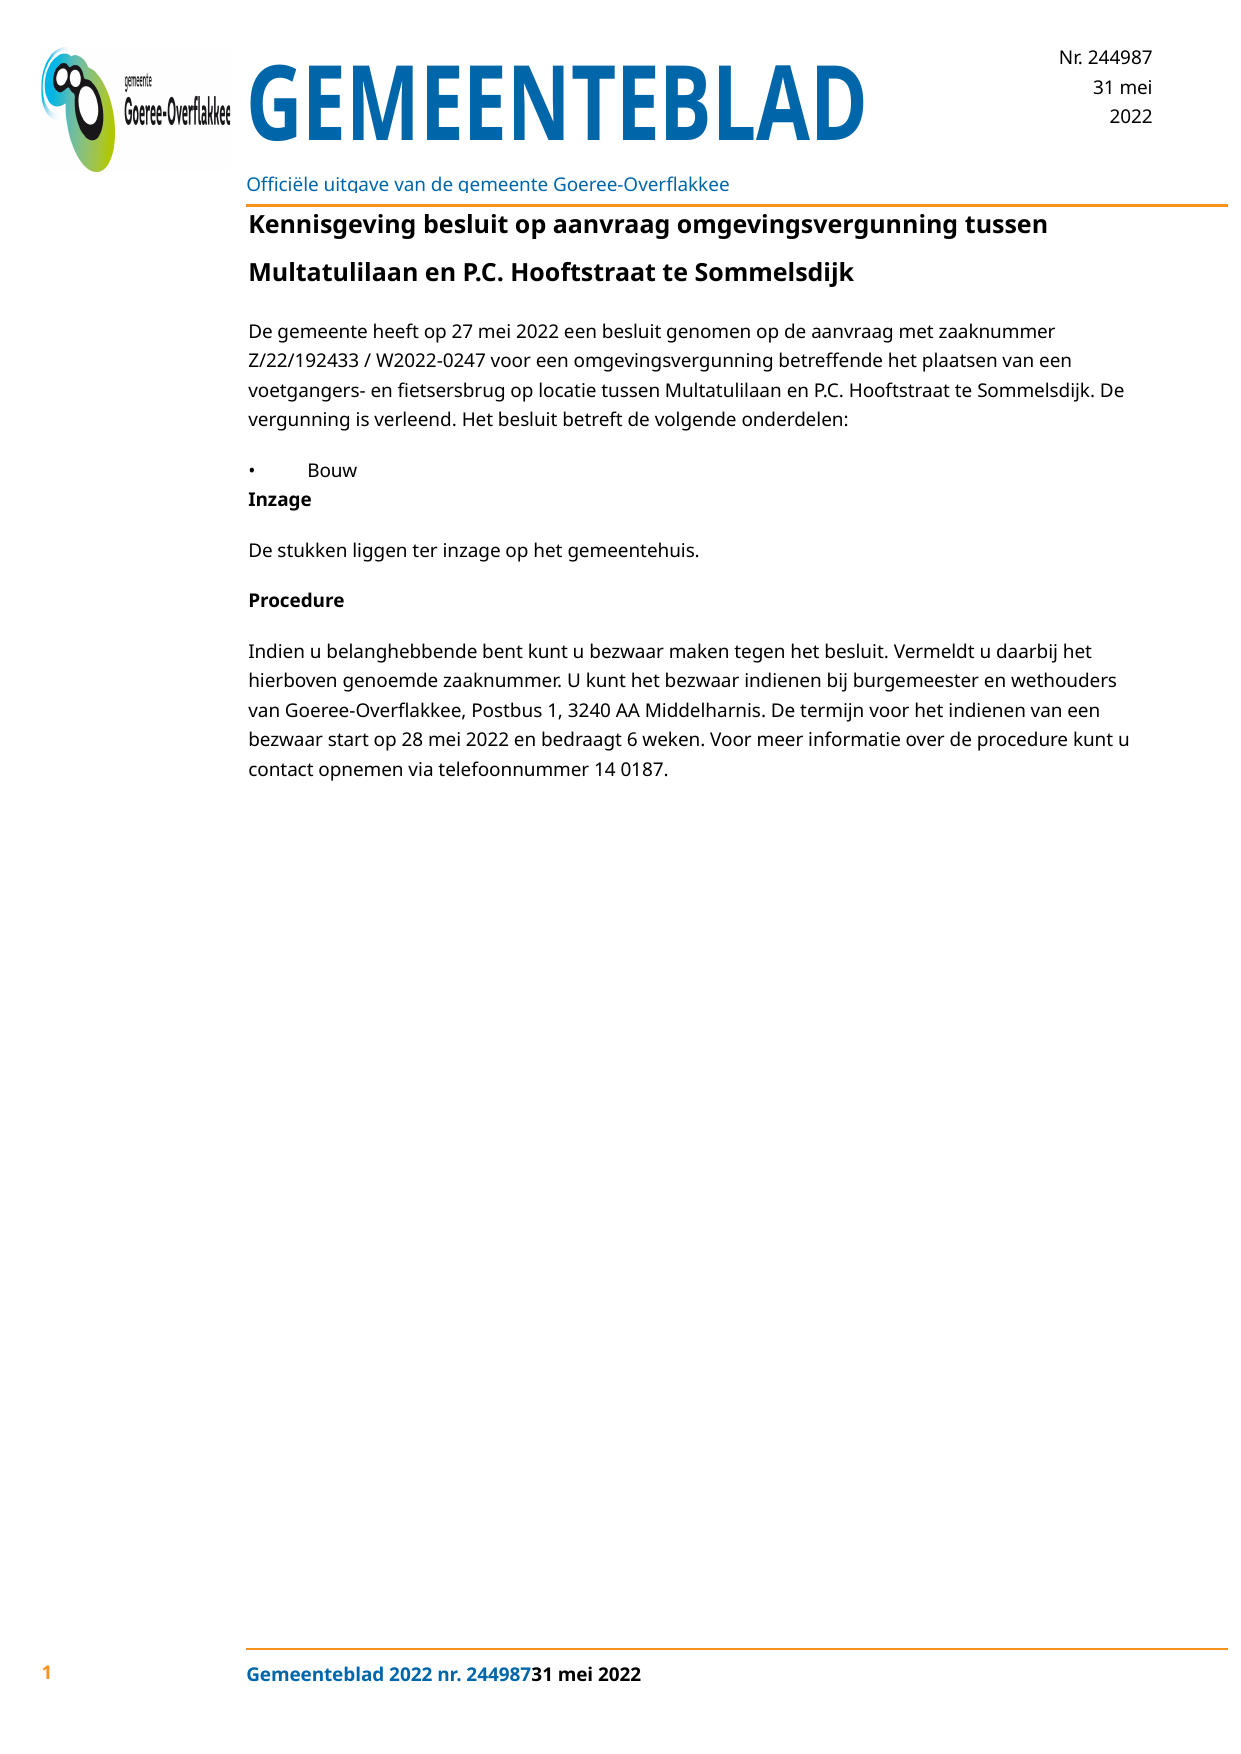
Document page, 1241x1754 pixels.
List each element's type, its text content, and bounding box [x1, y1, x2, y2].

picture [41, 47, 231, 172]
list Bouw [248, 457, 1152, 483]
text Kennisgeving besluit op aanvraag omgevingsvergunning tussen Multatulilaan en P.C. Hooftstraat te Sommelsdijk [248, 207, 1152, 288]
text De stukken liggen ter inzage op het gemeentehuis. [248, 537, 1152, 563]
text Indien u belanghebbende bent kunt u bezwaar maken tegen het besluit. Vermeldt u daarbij het hierboven genoemde zaaknummer. U kunt het bezwaar indienen bij burgemeester en wethouders van Goeree-Overflakkee, Postbus 1, 3240 AA Middelharnis. De termijn voor het indienen van een bezwaar start op 28 mei 2022 en bedraagt 6 weken. Voor meer informatie over de procedure kunt u contact opnemen via telefoonnummer 14 0187. [248, 638, 1152, 782]
text Procedure [248, 587, 1152, 613]
text Inzage [248, 487, 1152, 512]
text De gemeente heeft op 27 mei 2022 een besluit genomen op de aanvraag met zaaknummer Z/22/192433 / W2022-0247 voor een omgevingsvergunning betreffende het plaatsen van een voetgangers- en fietsersbrug op locatie tussen Multatulilaan en P.C. Hooftstraat te Sommelsdijk. De vergunning is verleend. Het besluit betreft de volgende onderdelen: [248, 318, 1152, 432]
